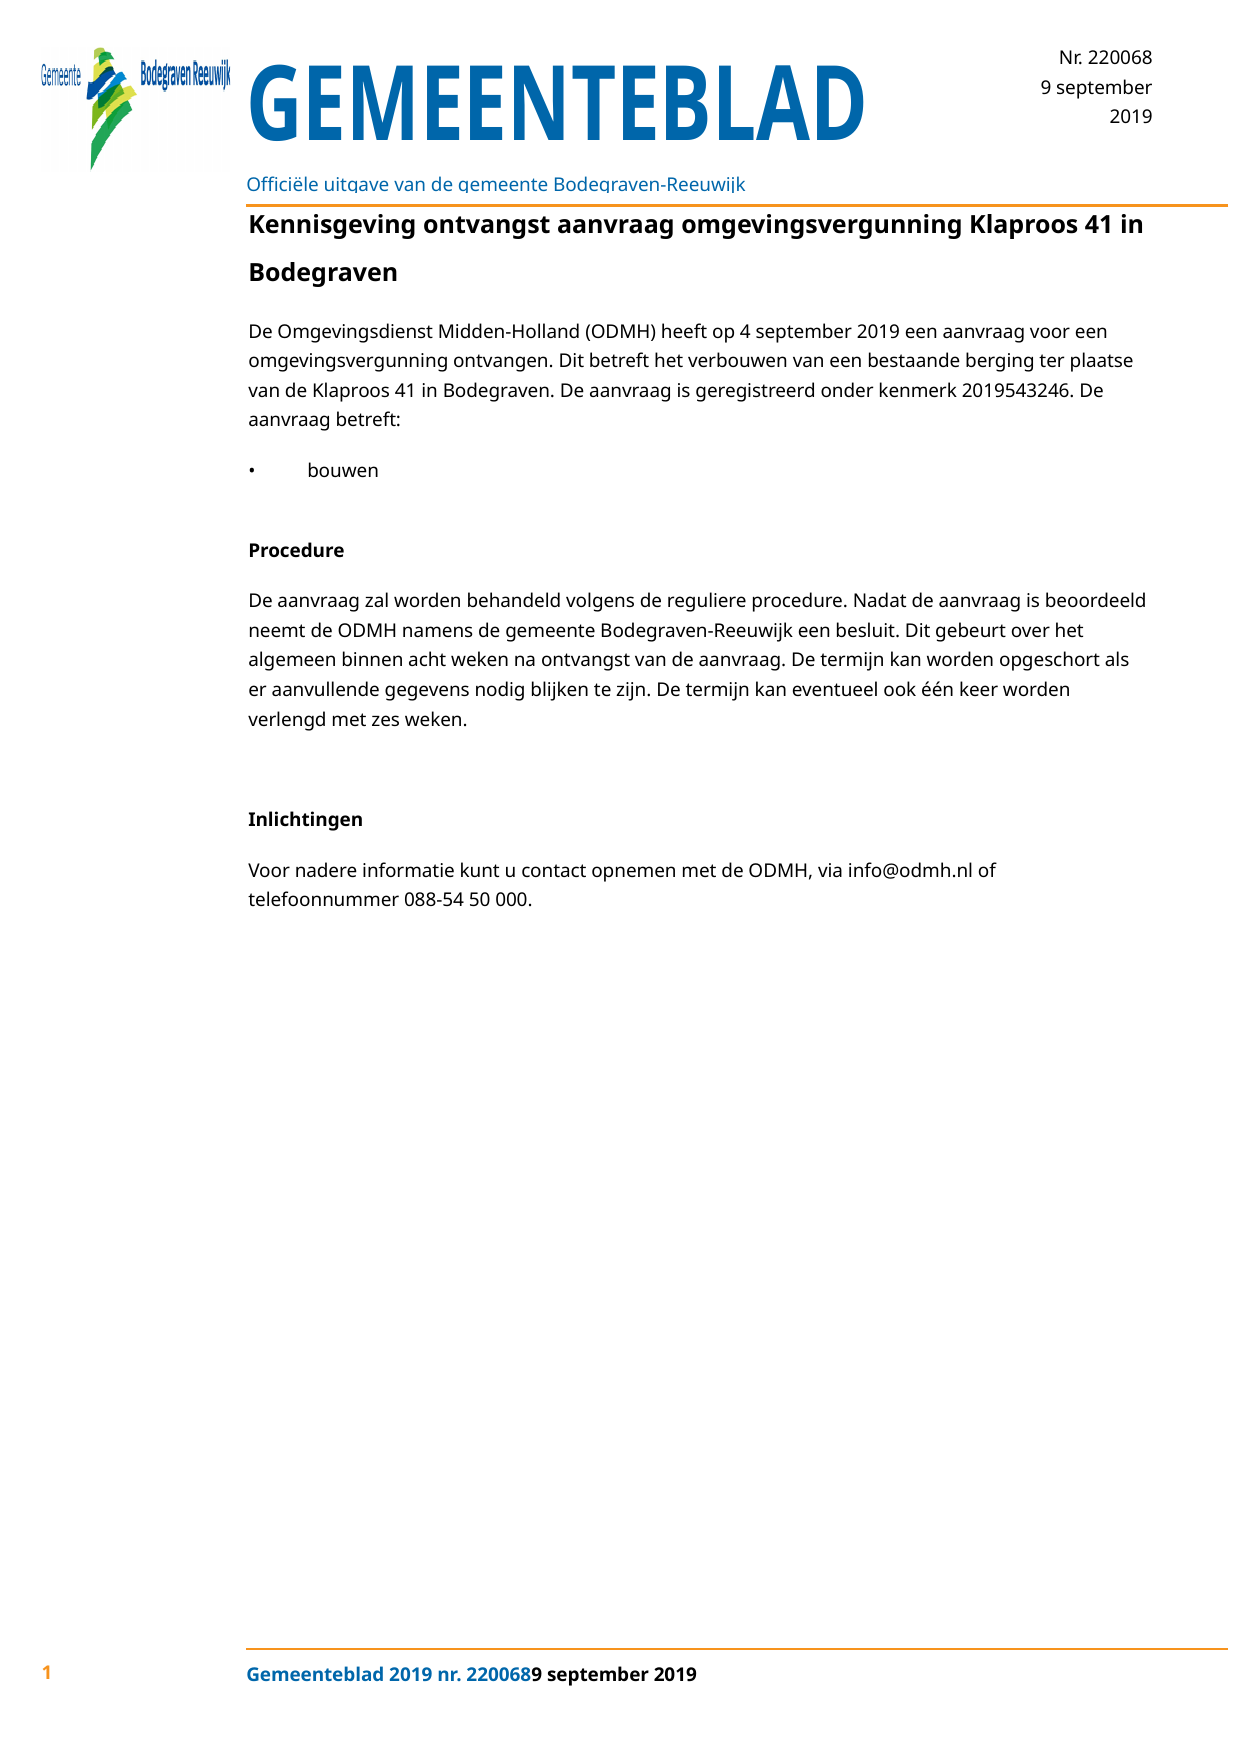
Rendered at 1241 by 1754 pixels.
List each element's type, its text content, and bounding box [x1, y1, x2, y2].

text Procedure [248, 537, 1152, 563]
text De aanvraag zal worden behandeld volgens de reguliere procedure. Nadat de aanvraag is beoordeeld neemt de ODMH namens de gemeente Bodegraven-Reeuwijk een besluit. Dit gebeurt over het algemeen binnen acht weken na ontvangst van de aanvraag. De termijn kan worden opgeschort als er aanvullende gegevens nodig blijken te zijn. De termijn kan eventueel ook één keer worden verlengd met zes weken. [248, 587, 1152, 732]
text Inlichtingen [248, 807, 1152, 832]
text Kennisgeving ontvangst aanvraag omgevingsvergunning Klaproos 41 in Bodegraven [248, 207, 1152, 288]
text De Omgevingsdienst Midden-Holland (ODMH) heeft op 4 september 2019 een aanvraag voor een omgevingsvergunning ontvangen. Dit betreft het verbouwen van een bestaande berging ter plaatse van de Klaproos 41 in Bodegraven. De aanvraag is geregistreerd onder kenmerk 2019543246. De aanvraag betreft: [248, 318, 1152, 432]
picture [41, 47, 231, 172]
list bouwen [248, 457, 1152, 483]
text Voor nadere informatie kunt u contact opnemen met de ODMH, via info@odmh.nl of telefoonnummer 088-54 50 000. [248, 857, 1152, 912]
